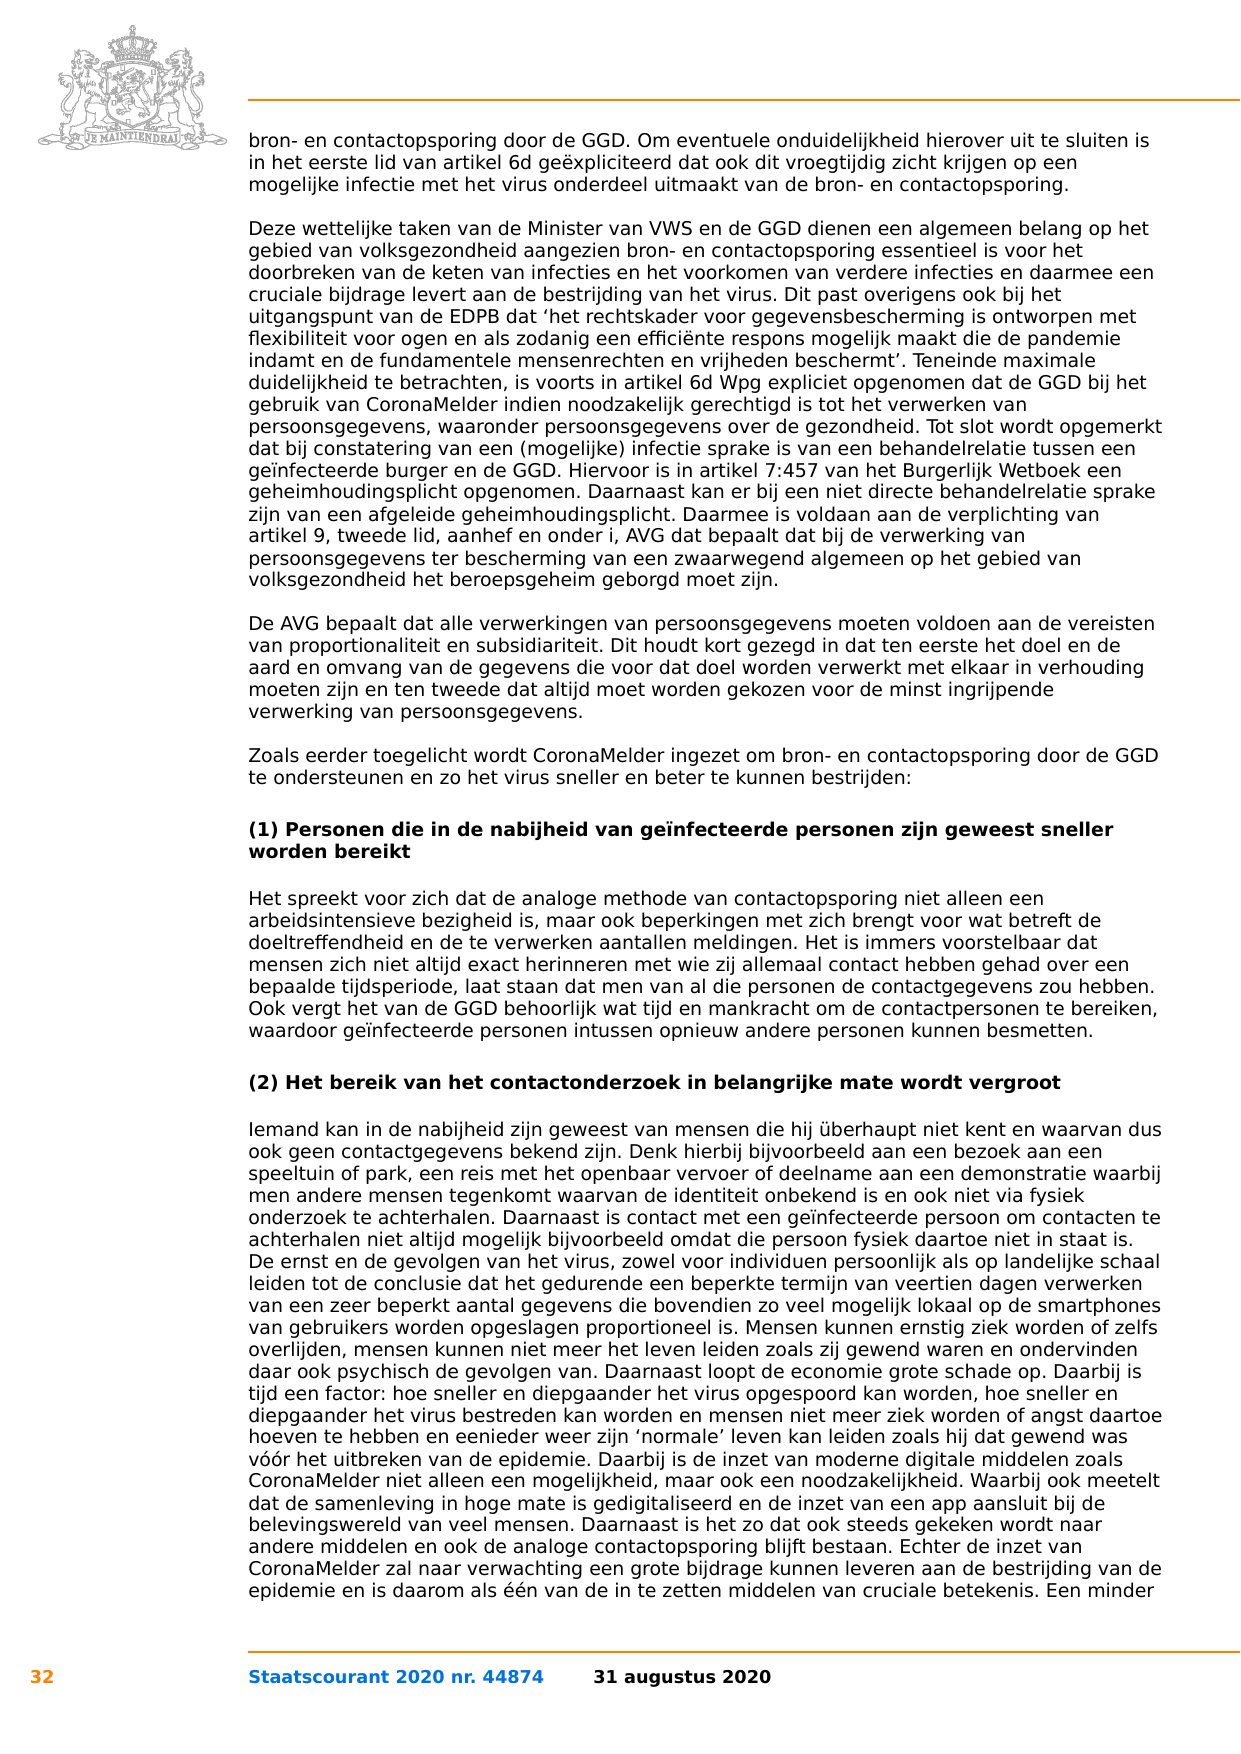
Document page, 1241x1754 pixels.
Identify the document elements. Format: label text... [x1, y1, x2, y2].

text Zoals eerder toegelicht wordt CoronaMelder ingezet om bron- en contactopsporing door de GGD te ondersteunen en zo het virus sneller en beter te kunnen bestrijden: [248, 745, 1163, 789]
text bron- en contactopsporing door de GGD. Om eventuele onduidelijkheid hierover uit te sluiten is in het eerste lid van artikel 6d geëxpliciteerd dat ook dit vroegtijdig zicht krijgen op een mogelijke infectie met het virus onderdeel uitmaakt van de bron- en contactopsporing. [248, 130, 1163, 196]
subtitle (1) Personen die in de nabijheid van geïnfecteerde personen zijn geweest sneller worden bereikt [248, 819, 1163, 863]
text De ernst en de gevolgen van het virus, zowel voor individuen persoonlijk als op landelijke schaal leiden tot de conclusie dat het gedurende een beperkte termijn van veertien dagen verwerken van een zeer beperkt aantal gegevens die bovendien zo veel mogelijk lokaal op de smartphones van gebruikers worden opgeslagen proportioneel is. Mensen kunnen ernstig ziek worden of zelfs overlijden, mensen kunnen niet meer het leven leiden zoals zij gewend waren en ondervinden daar ook psychisch de gevolgen van. Daarnaast loopt de economie grote schade op. Daarbij is tijd een factor: hoe sneller en diepgaander het virus opgespoord kan worden, hoe sneller en diepgaander het virus bestreden kan worden en mensen niet meer ziek worden of angst daartoe hoeven te hebben en eenieder weer zijn ‘normale’ leven kan leiden zoals hij dat gewend was vóór het uitbreken van de epidemie. Daarbij is de inzet van moderne digitale middelen zoals CoronaMelder niet alleen een mogelijkheid, maar ook een noodzakelijkheid. Waarbij ook meetelt dat de samenleving in hoge mate is gedigitaliseerd en de inzet van een app aansluit bij de belevingswereld van veel mensen. Daarnaast is het zo dat ook steeds gekeken wordt naar andere middelen en ook de analoge contactopsporing blijft bestaan. Echter de inzet van CoronaMelder zal naar verwachting een grote bijdrage kunnen leveren aan de bestrijding van de epidemie en is daarom als één van de in te zetten middelen van cruciale betekenis. Een minder [248, 1251, 1163, 1602]
text Deze wettelijke taken van de Minister van VWS en de GGD dienen een algemeen belang op het gebied van volksgezondheid aangezien bron- en contactopsporing essentieel is voor het doorbreken van de keten van infecties en het voorkomen van verdere infecties en daarmee een cruciale bijdrage levert aan de bestrijding van het virus. Dit past overigens ook bij het uitgangspunt van de EDPB dat ‘het rechtskader voor gegevensbescherming is ontworpen met flexibiliteit voor ogen en als zodanig een efficiënte respons mogelijk maakt die de pandemie indamt en de fundamentele mensenrechten en vrijheden beschermt’. Teneinde maximale duidelijkheid te betrachten, is voorts in artikel 6d Wpg expliciet opgenomen dat de GGD bij het gebruik van CoronaMelder indien noodzakelijk gerechtigd is tot het verwerken van persoonsgegevens, waaronder persoonsgegevens over de gezondheid. Tot slot wordt opgemerkt dat bij constatering van een (mogelijke) infectie sprake is van een behandelrelatie tussen een geïnfecteerde burger en de GGD. Hiervoor is in artikel 7:457 van het Burgerlijk Wetboek een geheimhoudingsplicht opgenomen. Daarnaast kan er bij een niet directe behandelrelatie sprake zijn van een afgeleide geheimhoudingsplicht. Daarmee is voldaan aan de verplichting van artikel 9, tweede lid, aanhef en onder i, AVG dat bepaalt dat bij de verwerking van persoonsgegevens ter bescherming van een zwaarwegend algemeen op het gebied van volksgezondheid het beroepsgeheim geborgd moet zijn. [248, 218, 1163, 591]
text Iemand kan in de nabijheid zijn geweest van mensen die hij überhaupt niet kent en waarvan dus ook geen contactgegevens bekend zijn. Denk hierbij bijvoorbeeld aan een bezoek aan een speeltuin of park, een reis met het openbaar vervoer of deelname aan een demonstratie waarbij men andere mensen tegenkomt waarvan de identiteit onbekend is en ook niet via fysiek onderzoek te achterhalen. Daarnaast is contact met een geïnfecteerde persoon om contacten te achterhalen niet altijd mogelijk bijvoorbeeld omdat die persoon fysiek daartoe niet in staat is. [248, 1119, 1163, 1251]
text Het spreekt voor zich dat de analoge methode van contactopsporing niet alleen een arbeidsintensieve bezigheid is, maar ook beperkingen met zich brengt voor wat betreft de doeltreffendheid en de te verwerken aantallen meldingen. Het is immers voorstelbaar dat mensen zich niet altijd exact herinneren met wie zij allemaal contact hebben gehad over een bepaalde tijdsperiode, laat staan dat men van al die personen de contactgegevens zou hebben. Ook vergt het van de GGD behoorlijk wat tijd en mankracht om de contactpersonen te bereiken, waardoor geïnfecteerde personen intussen opnieuw andere personen kunnen besmetten. [248, 888, 1163, 1042]
text De AVG bepaalt dat alle verwerkingen van persoonsgegevens moeten voldoen aan de vereisten van proportionaliteit en subsidiariteit. Dit houdt kort gezegd in dat ten eerste het doel en de aard en omvang van de gegevens die voor dat doel worden verwerkt met elkaar in verhouding moeten zijn en ten tweede dat altijd moet worden gekozen voor de minst ingrijpende verwerking van persoonsgegevens. [248, 613, 1163, 723]
picture [38, 25, 227, 150]
subtitle (2) Het bereik van het contactonderzoek in belangrijke mate wordt vergroot [248, 1072, 1163, 1094]
